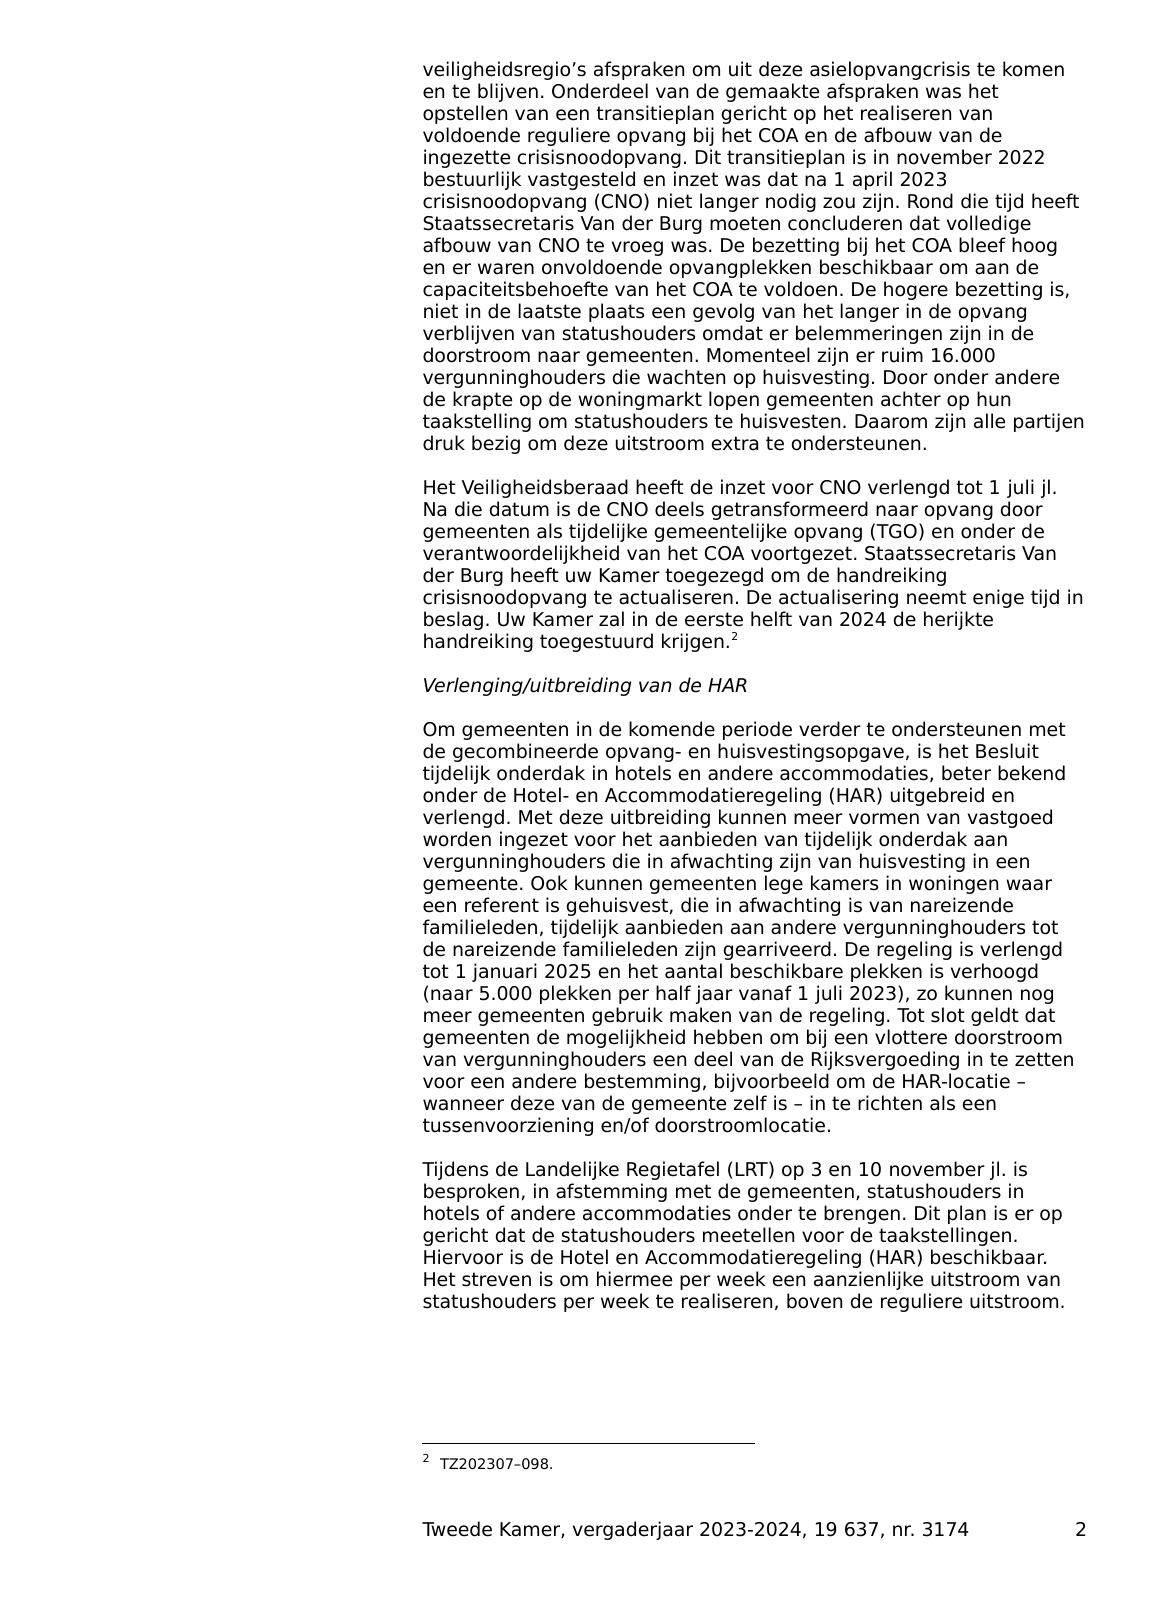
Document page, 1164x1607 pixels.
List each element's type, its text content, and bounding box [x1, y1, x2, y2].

text Tijdens de Landelijke Regietafel (LRT) op 3 en 10 november jl. is besproken, in afstemming met de gemeenten, statushouders in hotels of andere accommodaties onder te brengen. Dit plan is er op gericht dat de statushouders meetellen voor de taakstellingen. Hiervoor is de Hotel en Accommodatieregeling (HAR) beschikbaar. Het streven is om hiermee per week een aanzienlijke uitstroom van statushouders per week te realiseren, boven de reguliere uitstroom. [422, 1159, 1087, 1313]
subtitle Verlenging/uitbreiding van de HAR [422, 675, 1087, 697]
text veiligheidsregio’s afspraken om uit deze asielopvangcrisis te komen en te blijven. Onderdeel van de gemaakte afspraken was het opstellen van een transitieplan gericht op het realiseren van voldoende reguliere opvang bij het COA en de afbouw van de ingezette crisisnoodopvang. Dit transitieplan is in november 2022 bestuurlijk vastgesteld en inzet was dat na 1 april 2023 crisisnoodopvang (CNO) niet langer nodig zou zijn. Rond die tijd heeft Staatssecretaris Van der Burg moeten concluderen dat volledige afbouw van CNO te vroeg was. De bezetting bij het COA bleef hoog en er waren onvoldoende opvangplekken beschikbaar om aan de capaciteitsbehoefte van het COA te voldoen. De hogere bezetting is, niet in de laatste plaats een gevolg van het langer in de opvang verblijven van statushouders omdat er belemmeringen zijn in de doorstroom naar gemeenten. Momenteel zijn er ruim 16.000 vergunninghouders die wachten op huisvesting. Door onder andere de krapte op de woningmarkt lopen gemeenten achter op hun taakstelling om statushouders te huisvesten. Daarom zijn alle partijen druk bezig om deze uitstroom extra te ondersteunen. [422, 59, 1087, 455]
text Om gemeenten in de komende periode verder te ondersteunen met de gecombineerde opvang- en huisvestingsopgave, is het Besluit tijdelijk onderdak in hotels en andere accommodaties, beter bekend onder de Hotel- en Accommodatieregeling (HAR) uitgebreid en verlengd. Met deze uitbreiding kunnen meer vormen van vastgoed worden ingezet voor het aanbieden van tijdelijk onderdak aan vergunninghouders die in afwachting zijn van huisvesting in een gemeente. Ook kunnen gemeenten lege kamers in woningen waar een referent is gehuisvest, die in afwachting is van nareizende familieleden, tijdelijk aanbieden aan andere vergunninghouders tot de nareizende familieleden zijn gearriveerd. De regeling is verlengd tot 1 januari 2025 en het aantal beschikbare plekken is verhoogd (naar 5.000 plekken per half jaar vanaf 1 juli 2023), zo kunnen nog meer gemeenten gebruik maken van de regeling. Tot slot geldt dat gemeenten de mogelijkheid hebben om bij een vlottere doorstroom van vergunninghouders een deel van de Rijksvergoeding in te zetten voor een andere bestemming, bijvoorbeeld om de HAR-locatie – wanneer deze van de gemeente zelf is – in te richten als een tussenvoorziening en/of doorstroomlocatie. [422, 719, 1087, 1137]
text TZ202307–098. [422, 1452, 1087, 1474]
text Het Veiligheidsberaad heeft de inzet voor CNO verlengd tot 1 juli jl. Na die datum is de CNO deels getransformeerd naar opvang door gemeenten als tijdelijke gemeentelijke opvang (TGO) en onder de verantwoordelijkheid van het COA voortgezet. Staatssecretaris Van der Burg heeft uw Kamer toegezegd om de handreiking crisisnoodopvang te actualiseren. De actualisering neemt enige tijd in beslag. Uw Kamer zal in de eerste helft van 2024 de herijkte handreiking toegestuurd krijgen. [422, 477, 1087, 653]
